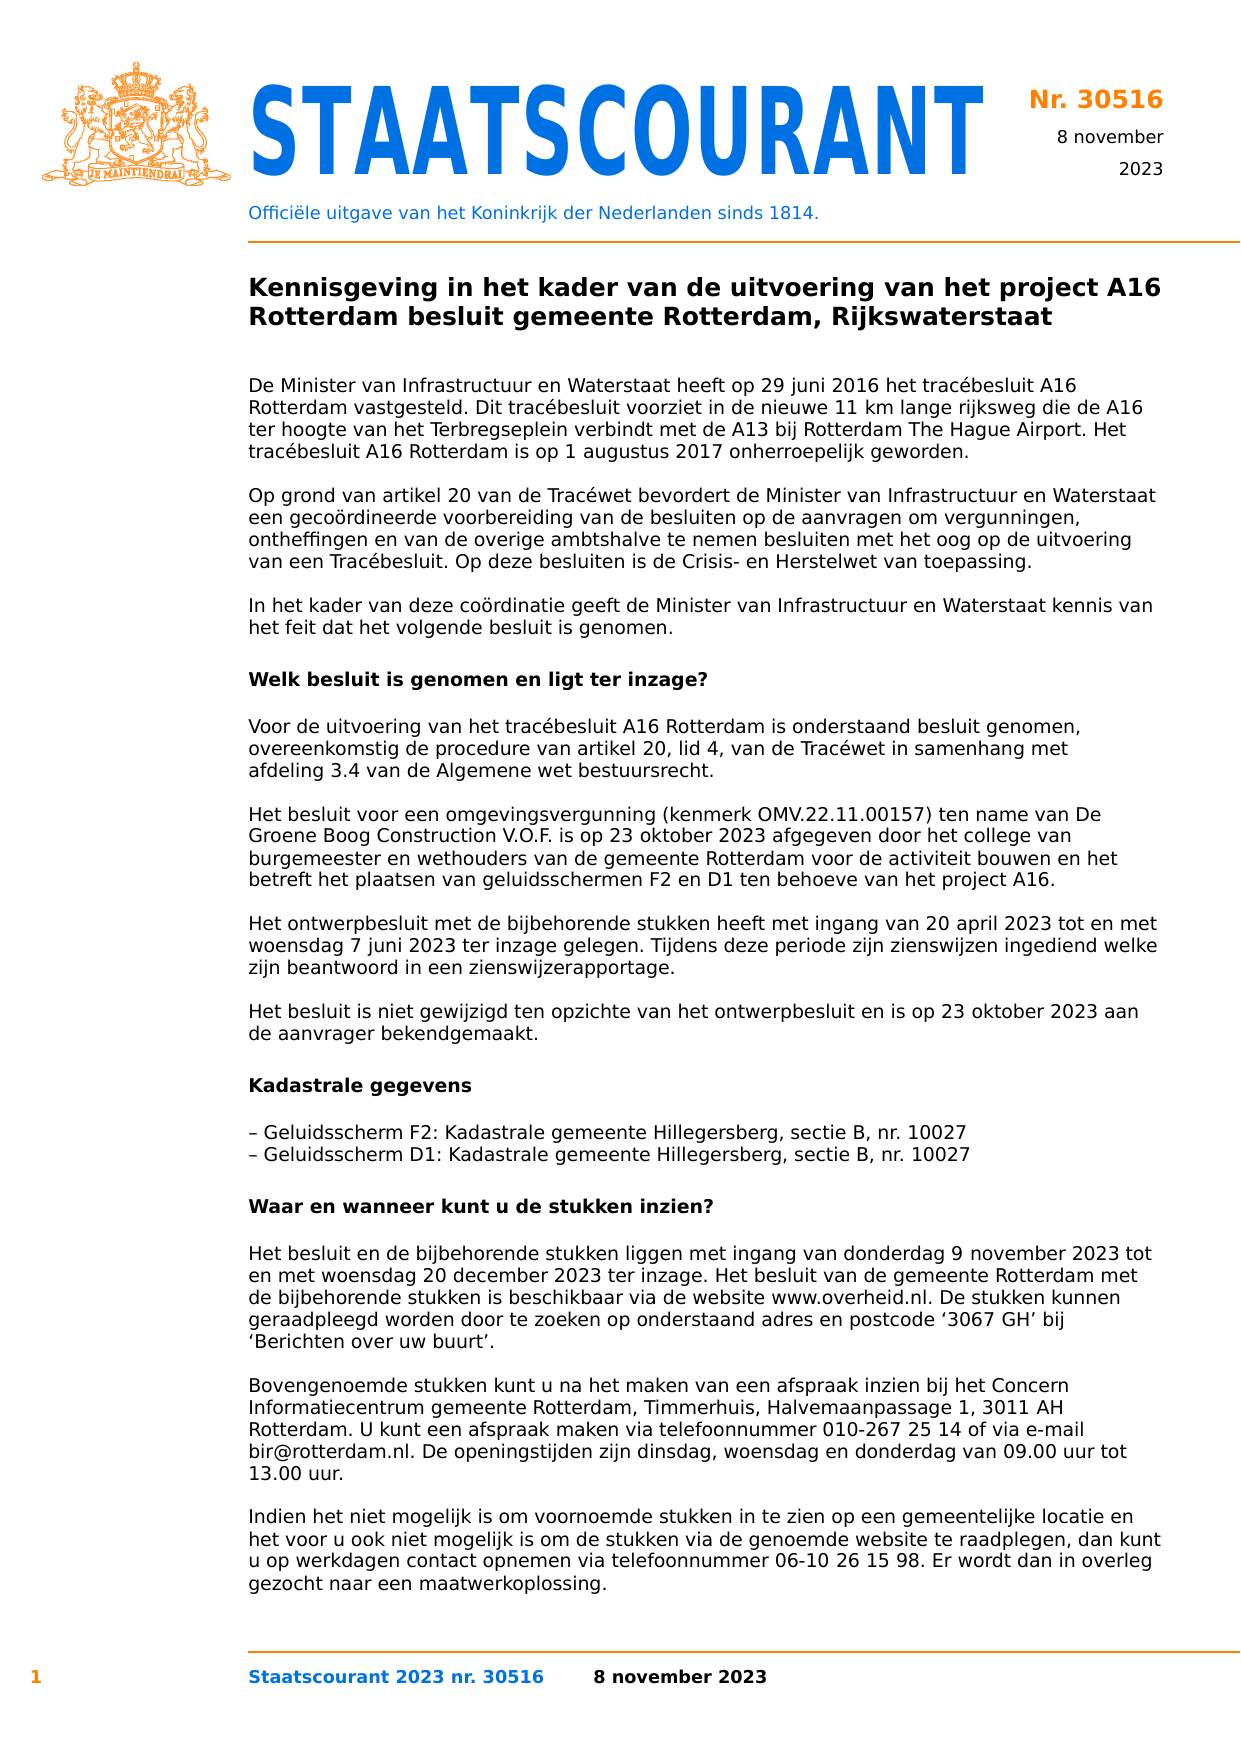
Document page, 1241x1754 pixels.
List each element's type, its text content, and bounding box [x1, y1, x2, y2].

text Het besluit en de bijbehorende stukken liggen met ingang van donderdag 9 november 2023 tot en met woensdag 20 december 2023 ter inzage. Het besluit van de gemeente Rotterdam met de bijbehorende stukken is beschikbaar via de website www.overheid.nl. De stukken kunnen geraadpleegd worden door te zoeken op onderstaand adres en postcode ‘3067 GH’ bij ‘Berichten over uw buurt’. [248, 1243, 1163, 1353]
text In het kader van deze coördinatie geeft de Minister van Infrastructuur en Waterstaat kennis van het feit dat het volgende besluit is genomen. [248, 595, 1163, 639]
text Voor de uitvoering van het tracébesluit A16 Rotterdam is onderstaand besluit genomen, overeenkomstig de procedure van artikel 20, lid 4, van de Tracéwet in samenhang met afdeling 3.4 van de Algemene wet bestuursrecht. [248, 716, 1163, 782]
table_cell 2023 [998, 153, 1240, 203]
text – Geluidsscherm F2: Kadastrale gemeente Hillegersberg, sectie B, nr. 10027 [248, 1122, 1163, 1144]
text Het ontwerpbesluit met de bijbehorende stukken heeft met ingang van 20 april 2023 tot en met woensdag 7 juni 2023 ter inzage gelegen. Tijdens deze periode zijn zienswijzen ingediend welke zijn beantwoord in een zienswijzerapportage. [248, 913, 1163, 979]
text Het besluit is niet gewijzigd ten opzichte van het ontwerpbesluit en is op 23 oktober 2023 aan de aanvrager bekendgemaakt. [248, 1001, 1163, 1045]
subtitle Kadastrale gegevens [248, 1075, 1163, 1097]
table_cell 8 november [998, 121, 1240, 153]
table_header [25, 62, 248, 241]
text Het besluit voor een omgevingsvergunning (kenmerk OMV.22.11.00157) ten name van De Groene Boog Construction V.O.F. is op 23 oktober 2023 afgegeven door het college van burgemeester en wethouders van de gemeente Rotterdam voor de activiteit bouwen en het betreft het plaatsen van geluidsschermen F2 en D1 ten behoeve van het project A16. [248, 803, 1163, 891]
picture [41, 62, 231, 186]
subtitle Waar en wanneer kunt u de stukken inzien? [248, 1196, 1163, 1218]
subtitle Kennisgeving in het kader van de uitvoering van het project A16 Rotterdam besluit gemeente Rotterdam, Rijkswaterstaat [248, 273, 1163, 331]
text De Minister van Infrastructuur en Waterstaat heeft op 29 juni 2016 het tracébesluit A16 Rotterdam vastgesteld. Dit tracébesluit voorziet in de nieuwe 11 km lange rijksweg die de A16 ter hoogte van het Terbregseplein verbindt met de A13 bij Rotterdam The Hague Airport. Het tracébesluit A16 Rotterdam is op 1 augustus 2017 onherroepelijk geworden. [248, 375, 1163, 463]
text Bovengenoemde stukken kunt u na het maken van een afspraak inzien bij het Concern Informatiecentrum gemeente Rotterdam, Timmerhuis, Halvemaanpassage 1, 3011 AH Rotterdam. U kunt een afspraak maken via telefoonnummer 010-267 25 14 of via e-mail bir@rotterdam.nl. De openingstijden zijn dinsdag, woensdag en donderdag van 09.00 uur tot 13.00 uur. [248, 1375, 1163, 1484]
table_cell Officiële uitgave van het Koninkrijk der Nederlanden sinds 1814. [248, 203, 1240, 241]
subtitle Welk besluit is genomen en ligt ter inzage? [248, 669, 1163, 691]
table_header Nr. 30516 [998, 62, 1240, 121]
text – Geluidsscherm D1: Kadastrale gemeente Hillegersberg, sectie B, nr. 10027 [248, 1144, 1163, 1166]
text Op grond van artikel 20 van de Tracéwet bevordert de Minister van Infrastructuur en Waterstaat een gecoördineerde voorbereiding van de besluiten op de aanvragen om vergunningen, ontheffingen en van de overige ambtshalve te nemen besluiten met het oog op de uitvoering van een Tracébesluit. Op deze besluiten is de Crisis- en Herstelwet van toepassing. [248, 485, 1163, 573]
table_header STAATSCOURANT [248, 62, 998, 203]
text Indien het niet mogelijk is om voornoemde stukken in te zien op een gemeentelijke locatie en het voor u ook niet mogelijk is om de stukken via de genoemde website te raadplegen, dan kunt u op werkdagen contact opnemen via telefoonnummer 06-10 26 15 98. Er wordt dan in overleg gezocht naar een maatwerkoplossing. [248, 1506, 1163, 1594]
